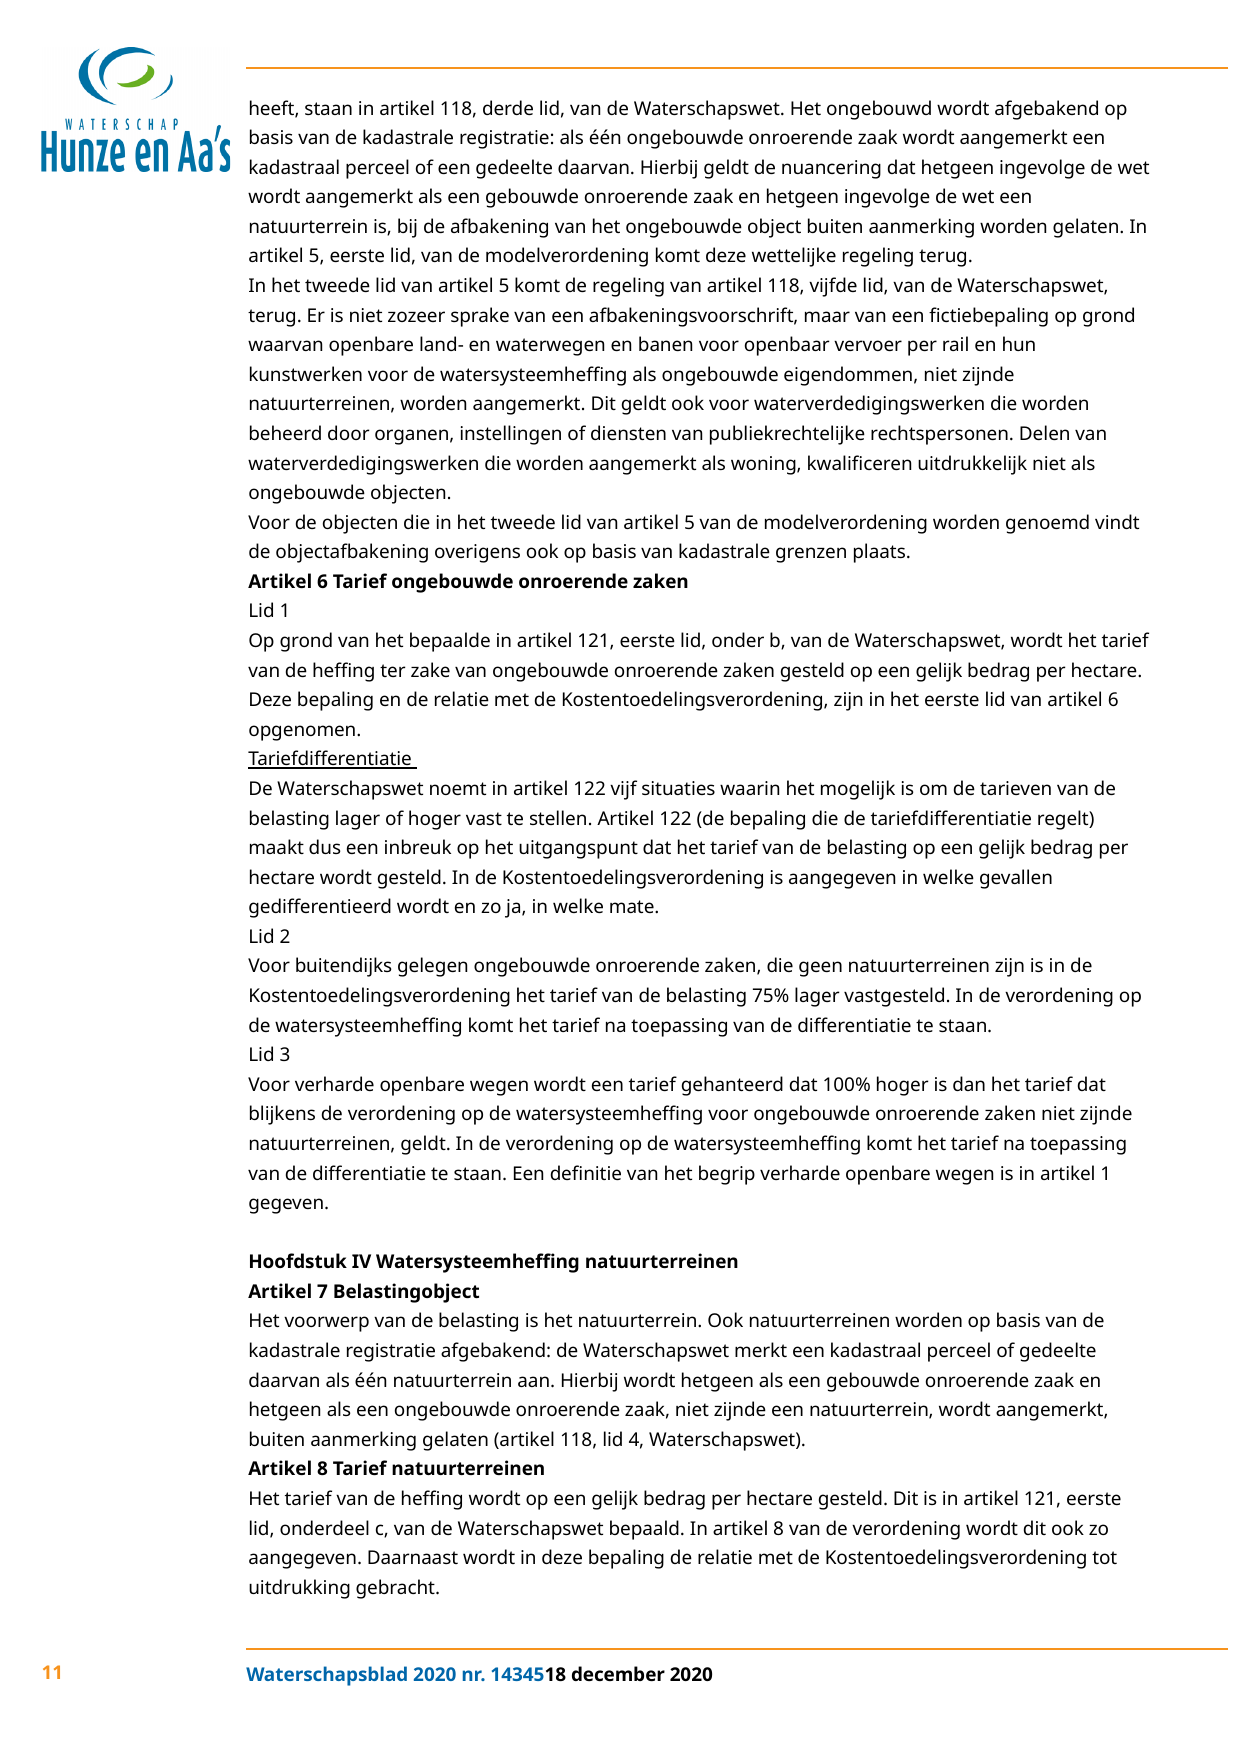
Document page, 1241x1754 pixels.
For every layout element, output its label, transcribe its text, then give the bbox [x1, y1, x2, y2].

picture [41, 47, 231, 172]
text Artikel 8 Tarief natuurterreinen [248, 1456, 1152, 1481]
text Lid 1 [248, 598, 1152, 623]
text Voor verharde openbare wegen wordt een tarief gehanteerd dat 100% hoger is dan het tarief dat blijkens de verordening op de watersysteemheffing voor ongebouwde onroerende zaken niet zijnde natuurterreinen, geldt. In de verordening op de watersysteemheffing komt het tarief na toepassing van de differentiatie te staan. Een definitie van het begrip verharde openbare wegen is in artikel 1 gegeven. [248, 1071, 1152, 1215]
text Lid 2 [248, 923, 1152, 949]
picture [47, 154, 51, 172]
text Tariefdifferentiatie [248, 746, 1152, 771]
text De Waterschapswet noemt in artikel 122 vijf situaties waarin het mogelijk is om de tarieven van de belasting lager of hoger vast te stellen. Artikel 122 (de bepaling die de tariefdifferentiatie regelt) maakt dus een inbreuk op het uitgangspunt dat het tarief van de belasting op een gelijk bedrag per hectare wordt gesteld. In de Kostentoedelingsverordening is aangegeven in welke gevallen gedifferentieerd wordt en zo ja, in welke mate. [248, 775, 1152, 919]
text Hoofdstuk IV Watersysteemheffing natuurterreinen [248, 1248, 1152, 1274]
picture [226, 145, 231, 156]
text Voor buitendijks gelegen ongebouwde onroerende zaken, die geen natuurterreinen zijn is in de Kostentoedelingsverordening het tarief van de belasting 75% lager vastgesteld. In de verordening op de watersysteemheffing komt het tarief na toepassing van de differentiatie te staan. [248, 953, 1152, 1038]
text Artikel 6 Tarief ongebouwde onroerende zaken [248, 568, 1152, 594]
text heeft, staan in artikel 118, derde lid, van de Waterschapswet. Het ongebouwd wordt afgebakend op basis van de kadastrale registratie: als één ongebouwde onroerende zaak wordt aangemerkt een kadastraal perceel of een gedeelte daarvan. Hierbij geldt de nuancering dat hetgeen ingevolge de wet wordt aangemerkt als een gebouwde onroerende zaak en hetgeen ingevolge de wet een natuurterrein is, bij de afbakening van het ongebouwde object buiten aanmerking worden gelaten. In artikel 5, eerste lid, van de modelverordening komt deze wettelijke regeling terug. [248, 95, 1152, 268]
text Het voorwerp van de belasting is het natuurterrein. Ook natuurterreinen worden op basis van de kadastrale registratie afgebakend: de Waterschapswet merkt een kadastraal perceel of gedeelte daarvan als één natuurterrein aan. Hierbij wordt hetgeen als een gebouwde onroerende zaak en hetgeen als een ongebouwde onroerende zaak, niet zijnde een natuurterrein, wordt aangemerkt, buiten aanmerking gelaten (artikel 118, lid 4, Waterschapswet). [248, 1308, 1152, 1452]
text Het tarief van de heffing wordt op een gelijk bedrag per hectare gesteld. Dit is in artikel 121, eerste lid, onderdeel c, van de Waterschapswet bepaald. In artikel 8 van de verordening wordt dit ook zo aangegeven. Daarnaast wordt in deze bepaling de relatie met de Kostentoedelingsverordening tot uitdrukking gebracht. [248, 1485, 1152, 1600]
text In het tweede lid van artikel 5 komt de regeling van artikel 118, vijfde lid, van de Waterschapswet, terug. Er is niet zozeer sprake van een afbakeningsvoorschrift, maar van een fictiebepaling op grond waarvan openbare land- en waterwegen en banen voor openbaar vervoer per rail en hun kunstwerken voor de watersysteemheffing als ongebouwde eigendommen, niet zijnde natuurterreinen, worden aangemerkt. Dit geldt ook voor waterverdedigingswerken die worden beheerd door organen, instellingen of diensten van publiekrechtelijke rechtspersonen. Delen van waterverdedigingswerken die worden aangemerkt als woning, kwalificeren uitdrukkelijk niet als ongebouwde objecten. [248, 272, 1152, 505]
text Op grond van het bepaalde in artikel 121, eerste lid, onder b, van de Waterschapswet, wordt het tarief van de heffing ter zake van ongebouwde onroerende zaken gesteld op een gelijk bedrag per hectare. Deze bepaling en de relatie met de Kostentoedelingsverordening, zijn in het eerste lid van artikel 6 opgenomen. [248, 627, 1152, 742]
text Artikel 7 Belastingobject [248, 1278, 1152, 1304]
text Voor de objecten die in het tweede lid van artikel 5 van de modelverordening worden genoemd vindt de objectafbakening overigens ook op basis van kadastrale grenzen plaats. [248, 509, 1152, 564]
text Lid 3 [248, 1041, 1152, 1067]
picture [183, 163, 191, 172]
